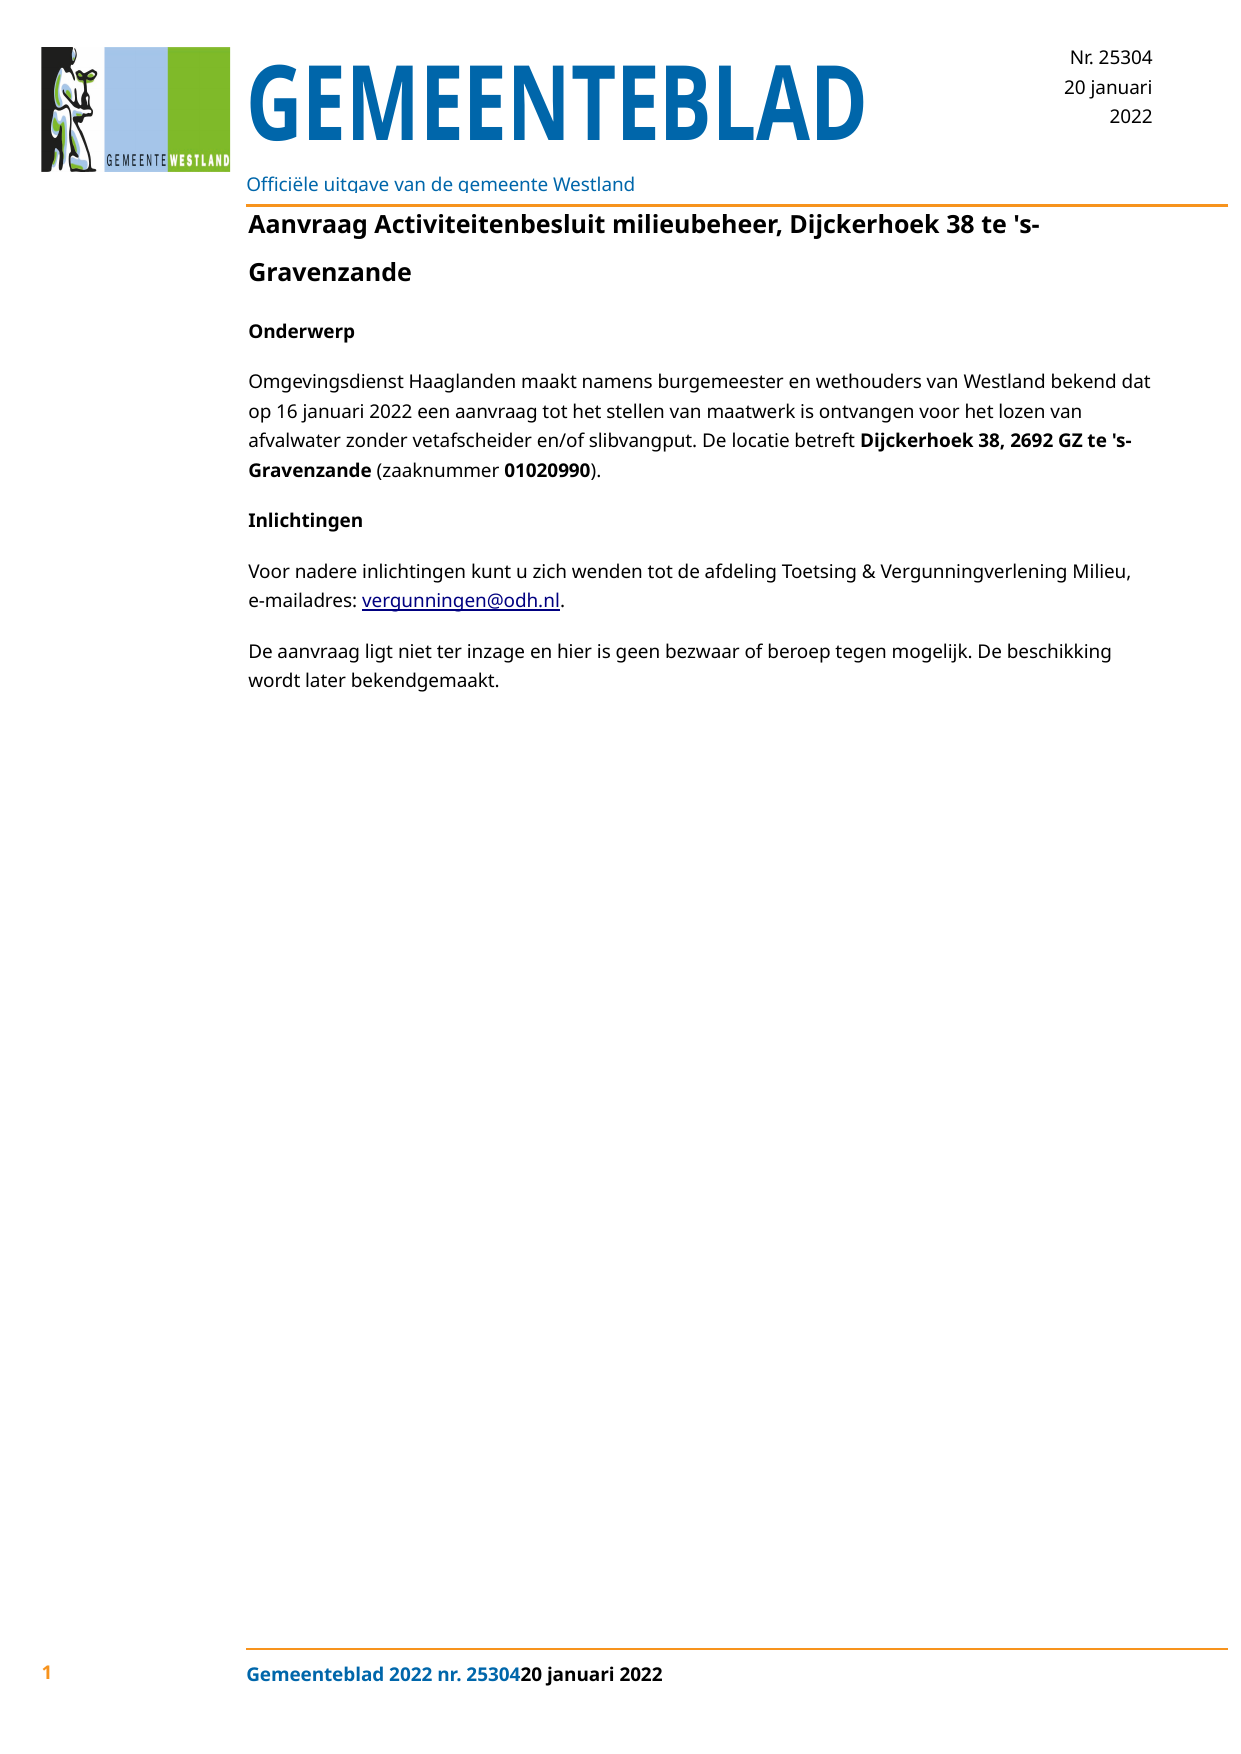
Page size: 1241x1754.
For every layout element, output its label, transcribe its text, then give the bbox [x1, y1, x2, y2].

text Omgevingsdienst Haaglanden maakt namens burgemeester en wethouders van Westland bekend dat op 16 januari 2022 een aanvraag tot het stellen van maatwerk is ontvangen voor het lozen van afvalwater zonder vetafscheider en/of slibvangput. De locatie betreft Dijckerhoek 38, 2692 GZ te 's-Gravenzande (zaaknummer 01020990). [248, 368, 1152, 483]
picture [41, 47, 231, 172]
text Aanvraag Activiteitenbesluit milieubeheer, Dijckerhoek 38 te 's-Gravenzande [248, 207, 1152, 288]
text Onderwerp [248, 318, 1152, 344]
text Inlichtingen [248, 507, 1152, 533]
text Voor nadere inlichtingen kunt u zich wenden tot de afdeling Toetsing & Vergunningverlening Milieu, e-mailadres: vergunningen@odh.nl. [248, 558, 1152, 613]
text De aanvraag ligt niet ter inzage en hier is geen bezwaar of beroep tegen mogelijk. De beschikking wordt later bekendgemaakt. [248, 638, 1152, 693]
